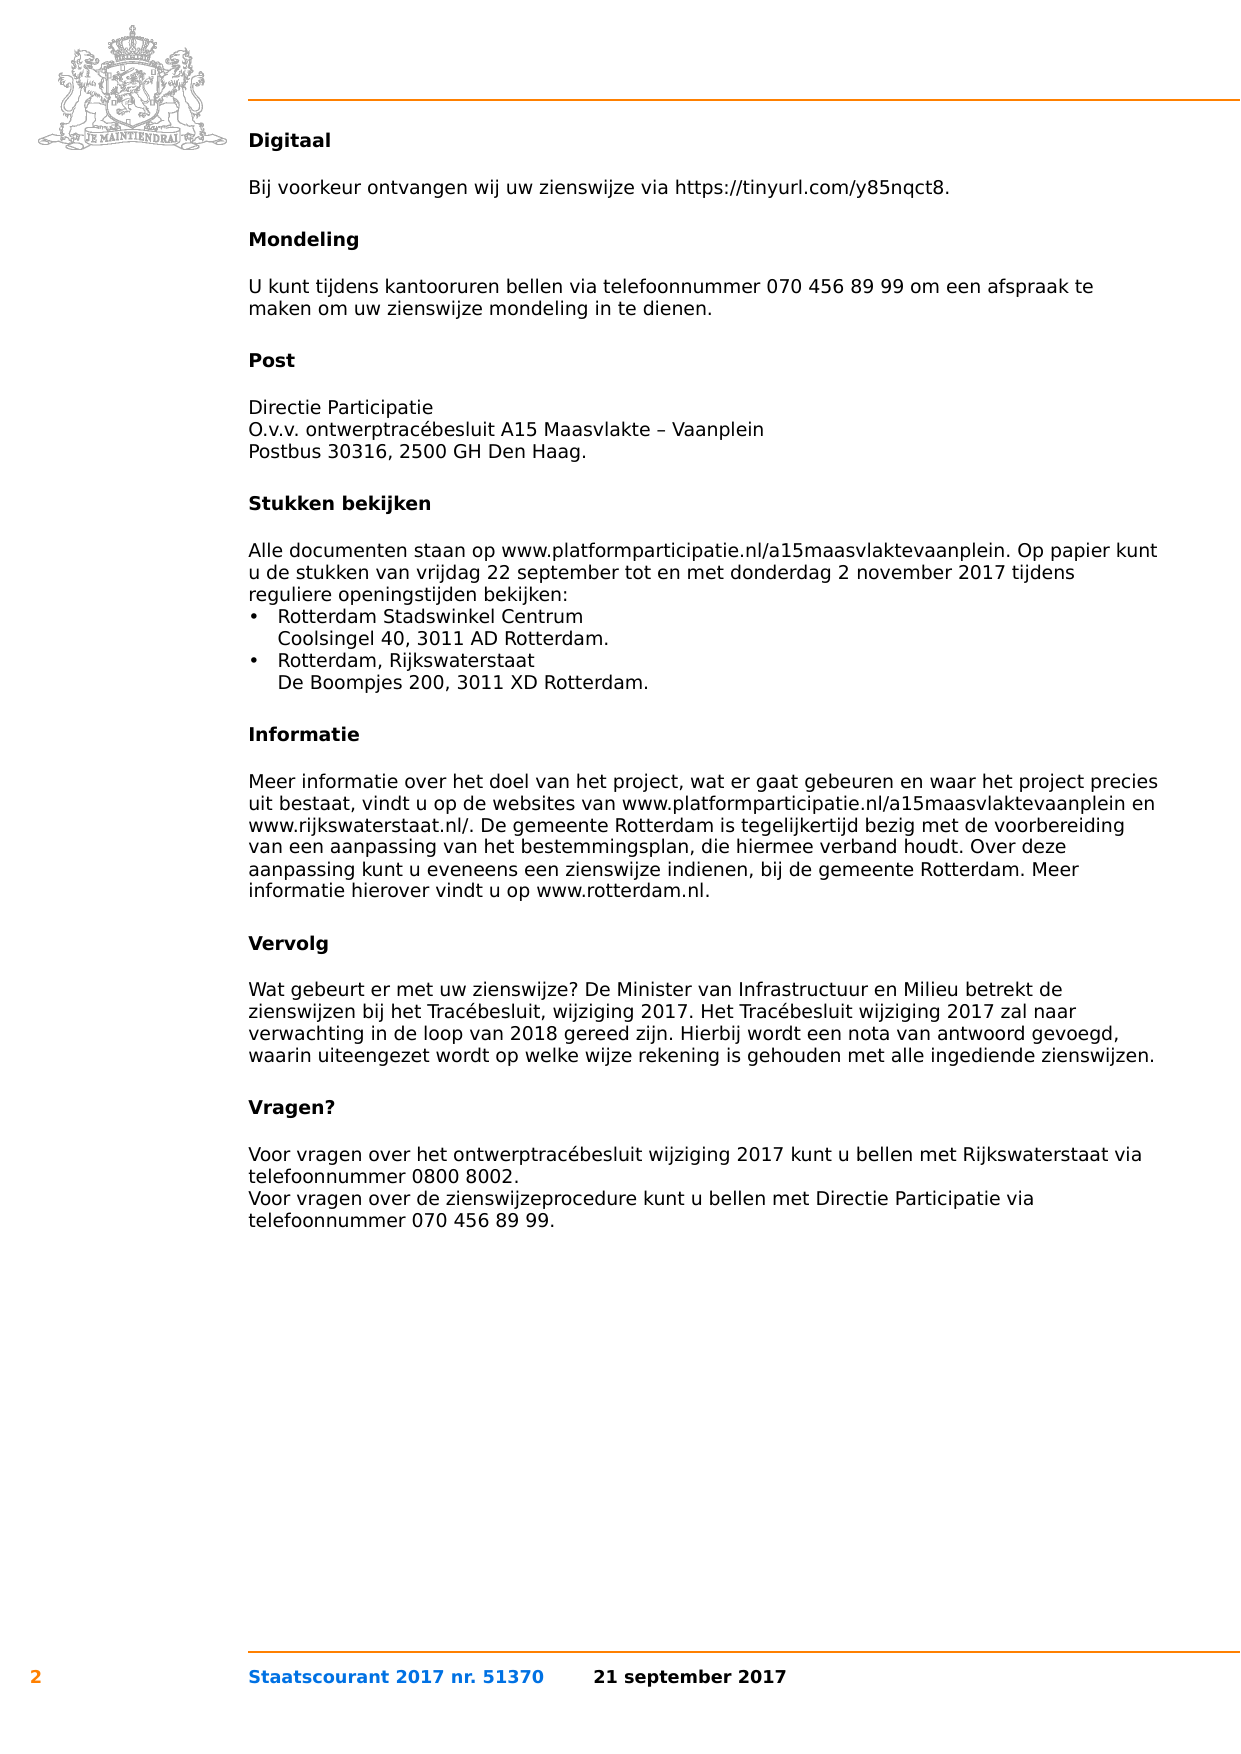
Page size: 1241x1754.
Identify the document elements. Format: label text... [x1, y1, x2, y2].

text Coolsingel 40, 3011 AD Rotterdam. [277, 628, 1163, 649]
text Alle documenten staan op www.platformparticipatie.nl/a15maasvlaktevaanplein. Op papier kunt u de stukken van vrijdag 22 september tot en met donderdag 2 november 2017 tijdens reguliere openingstijden bekijken: [248, 540, 1163, 606]
subtitle Digitaal [248, 130, 1163, 152]
text O.v.v. ontwerptracébesluit A15 Maasvlakte – Vaanplein [248, 419, 1163, 441]
text Meer informatie over het doel van het project, wat er gaat gebeuren en waar het project precies uit bestaat, vindt u op de websites van www.platformparticipatie.nl/a15maasvlaktevaanplein en www.rijkswaterstaat.nl/. De gemeente Rotterdam is tegelijkertijd bezig met de voorbereiding van een aanpassing van het bestemmingsplan, die hiermee verband houdt. Over deze aanpassing kunt u eveneens een zienswijze indienen, bij de gemeente Rotterdam. Meer informatie hierover vindt u op www.rotterdam.nl. [248, 771, 1163, 902]
subtitle Informatie [248, 723, 1163, 746]
text Voor vragen over het ontwerptracébesluit wijziging 2017 kunt u bellen met Rijkswaterstaat via telefoonnummer 0800 8002. [248, 1144, 1163, 1188]
subtitle Vervolg [248, 932, 1163, 954]
subtitle Stukken bekijken [248, 493, 1163, 515]
text Wat gebeurt er met uw zienswijze? De Minister van Infrastructuur en Milieu betrekt de zienswijzen bij het Tracébesluit, wijziging 2017. Het Tracébesluit wijziging 2017 zal naar verwachting in de loop van 2018 gereed zijn. Hierbij wordt een nota van antwoord gevoegd, waarin uiteengezet wordt op welke wijze rekening is gehouden met alle ingediende zienswijzen. [248, 979, 1163, 1067]
subtitle Vragen? [248, 1097, 1163, 1119]
text Directie Participatie [248, 397, 1163, 419]
text • Rotterdam, Rijkswaterstaat [248, 649, 1163, 672]
text De Boompjes 200, 3011 XD Rotterdam. [277, 672, 1163, 693]
text Bij voorkeur ontvangen wij uw zienswijze via https://tinyurl.com/y85nqct8. [248, 177, 1163, 199]
text Voor vragen over de zienswijzeprocedure kunt u bellen met Directie Participatie via telefoonnummer 070 456 89 99. [248, 1188, 1163, 1232]
subtitle Post [248, 350, 1163, 372]
text U kunt tijdens kantooruren bellen via telefoonnummer 070 456 89 99 om een afspraak te maken om uw zienswijze mondeling in te dienen. [248, 276, 1163, 320]
text Postbus 30316, 2500 GH Den Haag. [248, 441, 1163, 463]
subtitle Mondeling [248, 229, 1163, 251]
picture [38, 25, 227, 150]
text • Rotterdam Stadswinkel Centrum [248, 606, 1163, 628]
